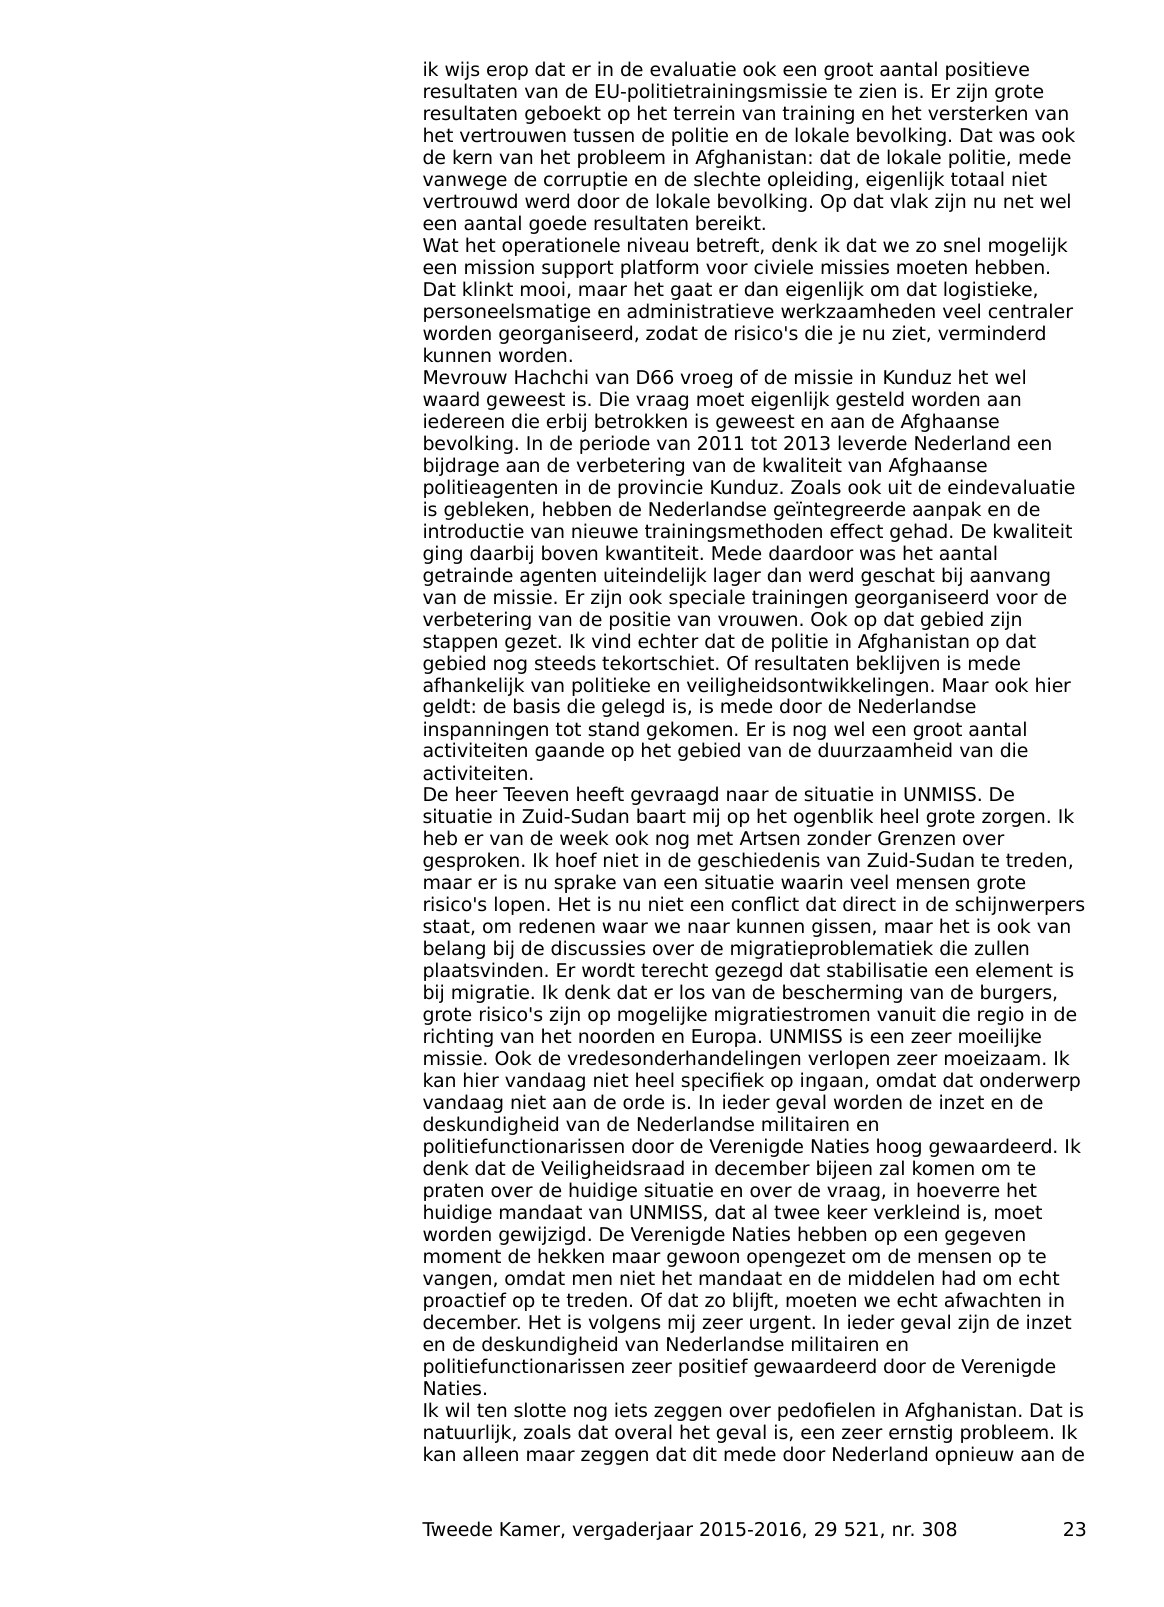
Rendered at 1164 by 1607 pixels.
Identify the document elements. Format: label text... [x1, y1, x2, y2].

text ik wijs erop dat er in de evaluatie ook een groot aantal positieve resultaten van de EU-politietrainingsmissie te zien is. Er zijn grote resultaten geboekt op het terrein van training en het versterken van het vertrouwen tussen de politie en de lokale bevolking. Dat was ook de kern van het probleem in Afghanistan: dat de lokale politie, mede vanwege de corruptie en de slechte opleiding, eigenlijk totaal niet vertrouwd werd door de lokale bevolking. Op dat vlak zijn nu net wel een aantal goede resultaten bereikt. [422, 59, 1087, 235]
text Mevrouw Hachchi van D66 vroeg of de missie in Kunduz het wel waard geweest is. Die vraag moet eigenlijk gesteld worden aan iedereen die erbij betrokken is geweest en aan de Afghaanse bevolking. In de periode van 2011 tot 2013 leverde Nederland een bijdrage aan de verbetering van de kwaliteit van Afghaanse politieagenten in de provincie Kunduz. Zoals ook uit de eindevaluatie is gebleken, hebben de Nederlandse geïntegreerde aanpak en de introductie van nieuwe trainingsmethoden effect gehad. De kwaliteit ging daarbij boven kwantiteit. Mede daardoor was het aantal getrainde agenten uiteindelijk lager dan werd geschat bij aanvang van de missie. Er zijn ook speciale trainingen georganiseerd voor de verbetering van de positie van vrouwen. Ook op dat gebied zijn stappen gezet. Ik vind echter dat de politie in Afghanistan op dat gebied nog steeds tekortschiet. Of resultaten beklijven is mede afhankelijk van politieke en veiligheidsontwikkelingen. Maar ook hier geldt: de basis die gelegd is, is mede door de Nederlandse inspanningen tot stand gekomen. Er is nog wel een groot aantal activiteiten gaande op het gebied van de duurzaamheid van die activiteiten. [422, 367, 1087, 784]
text De heer Teeven heeft gevraagd naar de situatie in UNMISS. De situatie in Zuid-Sudan baart mij op het ogenblik heel grote zorgen. Ik heb er van de week ook nog met Artsen zonder Grenzen over gesproken. Ik hoef niet in de geschiedenis van Zuid-Sudan te treden, maar er is nu sprake van een situatie waarin veel mensen grote risico's lopen. Het is nu niet een conflict dat direct in de schijnwerpers staat, om redenen waar we naar kunnen gissen, maar het is ook van belang bij de discussies over de migratieproblematiek die zullen plaatsvinden. Er wordt terecht gezegd dat stabilisatie een element is bij migratie. Ik denk dat er los van de bescherming van de burgers, grote risico's zijn op mogelijke migratiestromen vanuit die regio in de richting van het noorden en Europa. UNMISS is een zeer moeilijke missie. Ook de vredesonderhandelingen verlopen zeer moeizaam. Ik kan hier vandaag niet heel specifiek op ingaan, omdat dat onderwerp vandaag niet aan de orde is. In ieder geval worden de inzet en de deskundigheid van de Nederlandse militairen en politiefunctionarissen door de Verenigde Naties hoog gewaardeerd. Ik denk dat de Veiligheidsraad in december bijeen zal komen om te praten over de huidige situatie en over de vraag, in hoeverre het huidige mandaat van UNMISS, dat al twee keer verkleind is, moet worden gewijzigd. De Verenigde Naties hebben op een gegeven moment de hekken maar gewoon opengezet om de mensen op te vangen, omdat men niet het mandaat en de middelen had om echt proactief op te treden. Of dat zo blijft, moeten we echt afwachten in december. Het is volgens mij zeer urgent. In ieder geval zijn de inzet en de deskundigheid van Nederlandse militairen en politiefunctionarissen zeer positief gewaardeerd door de Verenigde Naties. [422, 784, 1087, 1400]
text Wat het operationele niveau betreft, denk ik dat we zo snel mogelijk een mission support platform voor civiele missies moeten hebben. Dat klinkt mooi, maar het gaat er dan eigenlijk om dat logistieke, personeelsmatige en administratieve werkzaamheden veel centraler worden georganiseerd, zodat de risico's die je nu ziet, verminderd kunnen worden. [422, 235, 1087, 367]
text Ik wil ten slotte nog iets zeggen over pedofielen in Afghanistan. Dat is natuurlijk, zoals dat overal het geval is, een zeer ernstig probleem. Ik kan alleen maar zeggen dat dit mede door Nederland opnieuw aan de [422, 1400, 1087, 1466]
